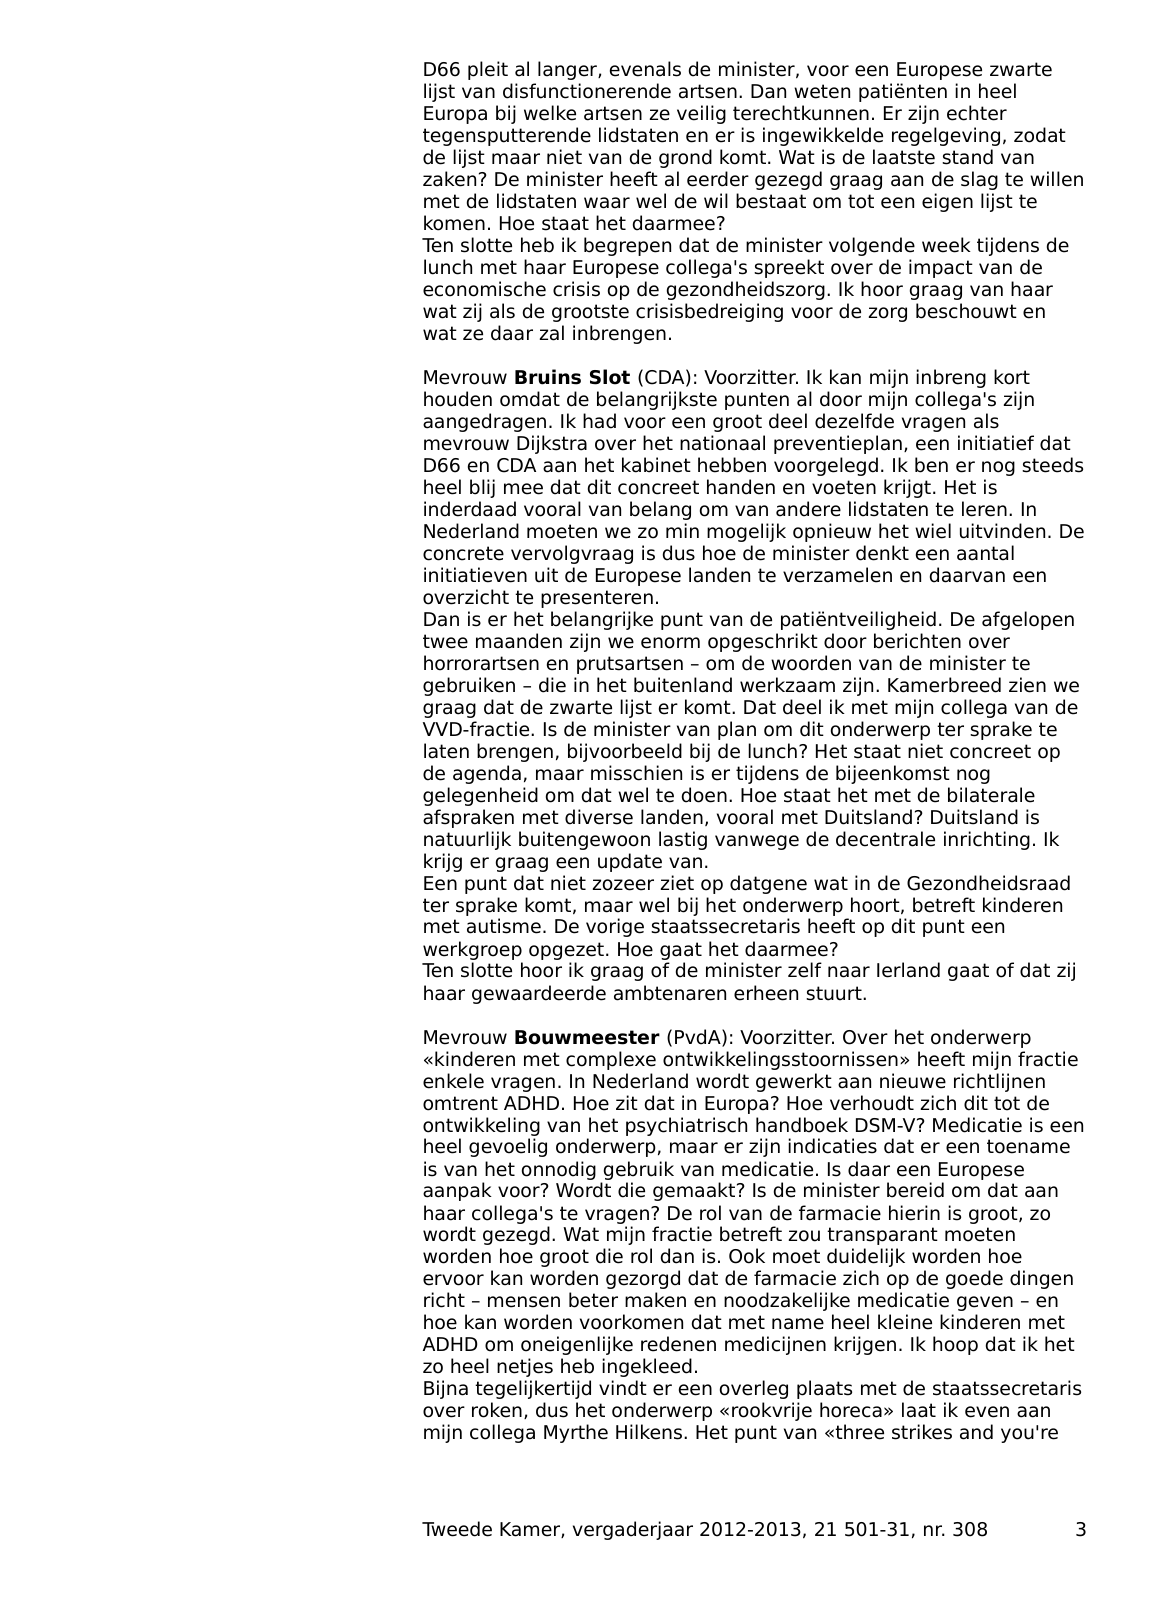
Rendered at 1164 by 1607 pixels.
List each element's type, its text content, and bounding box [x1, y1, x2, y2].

text Dan is er het belangrijke punt van de patiëntveiligheid. De afgelopen twee maanden zijn we enorm opgeschrikt door berichten over horrorartsen en prutsartsen – om de woorden van de minister te gebruiken – die in het buitenland werkzaam zijn. Kamerbreed zien we graag dat de zwarte lijst er komt. Dat deel ik met mijn collega van de VVD-fractie. Is de minister van plan om dit onderwerp ter sprake te laten brengen, bijvoorbeeld bij de lunch? Het staat niet concreet op de agenda, maar misschien is er tijdens de bijeenkomst nog gelegenheid om dat wel te doen. Hoe staat het met de bilaterale afspraken met diverse landen, vooral met Duitsland? Duitsland is natuurlijk buitengewoon lastig vanwege de decentrale inrichting. Ik krijg er graag een update van. [422, 609, 1087, 872]
text Ten slotte heb ik begrepen dat de minister volgende week tijdens de lunch met haar Europese collega's spreekt over de impact van de economische crisis op de gezondheidszorg. Ik hoor graag van haar wat zij als de grootste crisisbedreiging voor de zorg beschouwt en wat ze daar zal inbrengen. [422, 235, 1087, 345]
text Ten slotte hoor ik graag of de minister zelf naar Ierland gaat of dat zij haar gewaardeerde ambtenaren erheen stuurt. [422, 960, 1087, 1004]
text Een punt dat niet zozeer ziet op datgene wat in de Gezondheidsraad ter sprake komt, maar wel bij het onderwerp hoort, betreft kinderen met autisme. De vorige staatssecretaris heeft op dit punt een werkgroep opgezet. Hoe gaat het daarmee? [422, 872, 1087, 960]
text Bijna tegelijkertijd vindt er een overleg plaats met de staatssecretaris over roken, dus het onderwerp «rookvrije horeca» laat ik even aan mijn collega Myrthe Hilkens. Het punt van «three strikes and you're [422, 1378, 1087, 1444]
text Mevrouw Bruins Slot (CDA): Voorzitter. Ik kan mijn inbreng kort houden omdat de belangrijkste punten al door mijn collega's zijn aangedragen. Ik had voor een groot deel dezelfde vragen als mevrouw Dijkstra over het nationaal preventieplan, een initiatief dat D66 en CDA aan het kabinet hebben voorgelegd. Ik ben er nog steeds heel blij mee dat dit concreet handen en voeten krijgt. Het is inderdaad vooral van belang om van andere lidstaten te leren. In Nederland moeten we zo min mogelijk opnieuw het wiel uitvinden. De concrete vervolgvraag is dus hoe de minister denkt een aantal initiatieven uit de Europese landen te verzamelen en daarvan een overzicht te presenteren. [422, 367, 1087, 609]
text D66 pleit al langer, evenals de minister, voor een Europese zwarte lijst van disfunctionerende artsen. Dan weten patiënten in heel Europa bij welke artsen ze veilig terechtkunnen. Er zijn echter tegensputterende lidstaten en er is ingewikkelde regelgeving, zodat de lijst maar niet van de grond komt. Wat is de laatste stand van zaken? De minister heeft al eerder gezegd graag aan de slag te willen met de lidstaten waar wel de wil bestaat om tot een eigen lijst te komen. Hoe staat het daarmee? [422, 59, 1087, 235]
text Mevrouw Bouwmeester (PvdA): Voorzitter. Over het onderwerp «kinderen met complexe ontwikkelingsstoornissen» heeft mijn fractie enkele vragen. In Nederland wordt gewerkt aan nieuwe richtlijnen omtrent ADHD. Hoe zit dat in Europa? Hoe verhoudt zich dit tot de ontwikkeling van het psychiatrisch handboek DSM-V? Medicatie is een heel gevoelig onderwerp, maar er zijn indicaties dat er een toename is van het onnodig gebruik van medicatie. Is daar een Europese aanpak voor? Wordt die gemaakt? Is de minister bereid om dat aan haar collega's te vragen? De rol van de farmacie hierin is groot, zo wordt gezegd. Wat mijn fractie betreft zou transparant moeten worden hoe groot die rol dan is. Ook moet duidelijk worden hoe ervoor kan worden gezorgd dat de farmacie zich op de goede dingen richt – mensen beter maken en noodzakelijke medicatie geven – en hoe kan worden voorkomen dat met name heel kleine kinderen met ADHD om oneigenlijke redenen medicijnen krijgen. Ik hoop dat ik het zo heel netjes heb ingekleed. [422, 1027, 1087, 1378]
